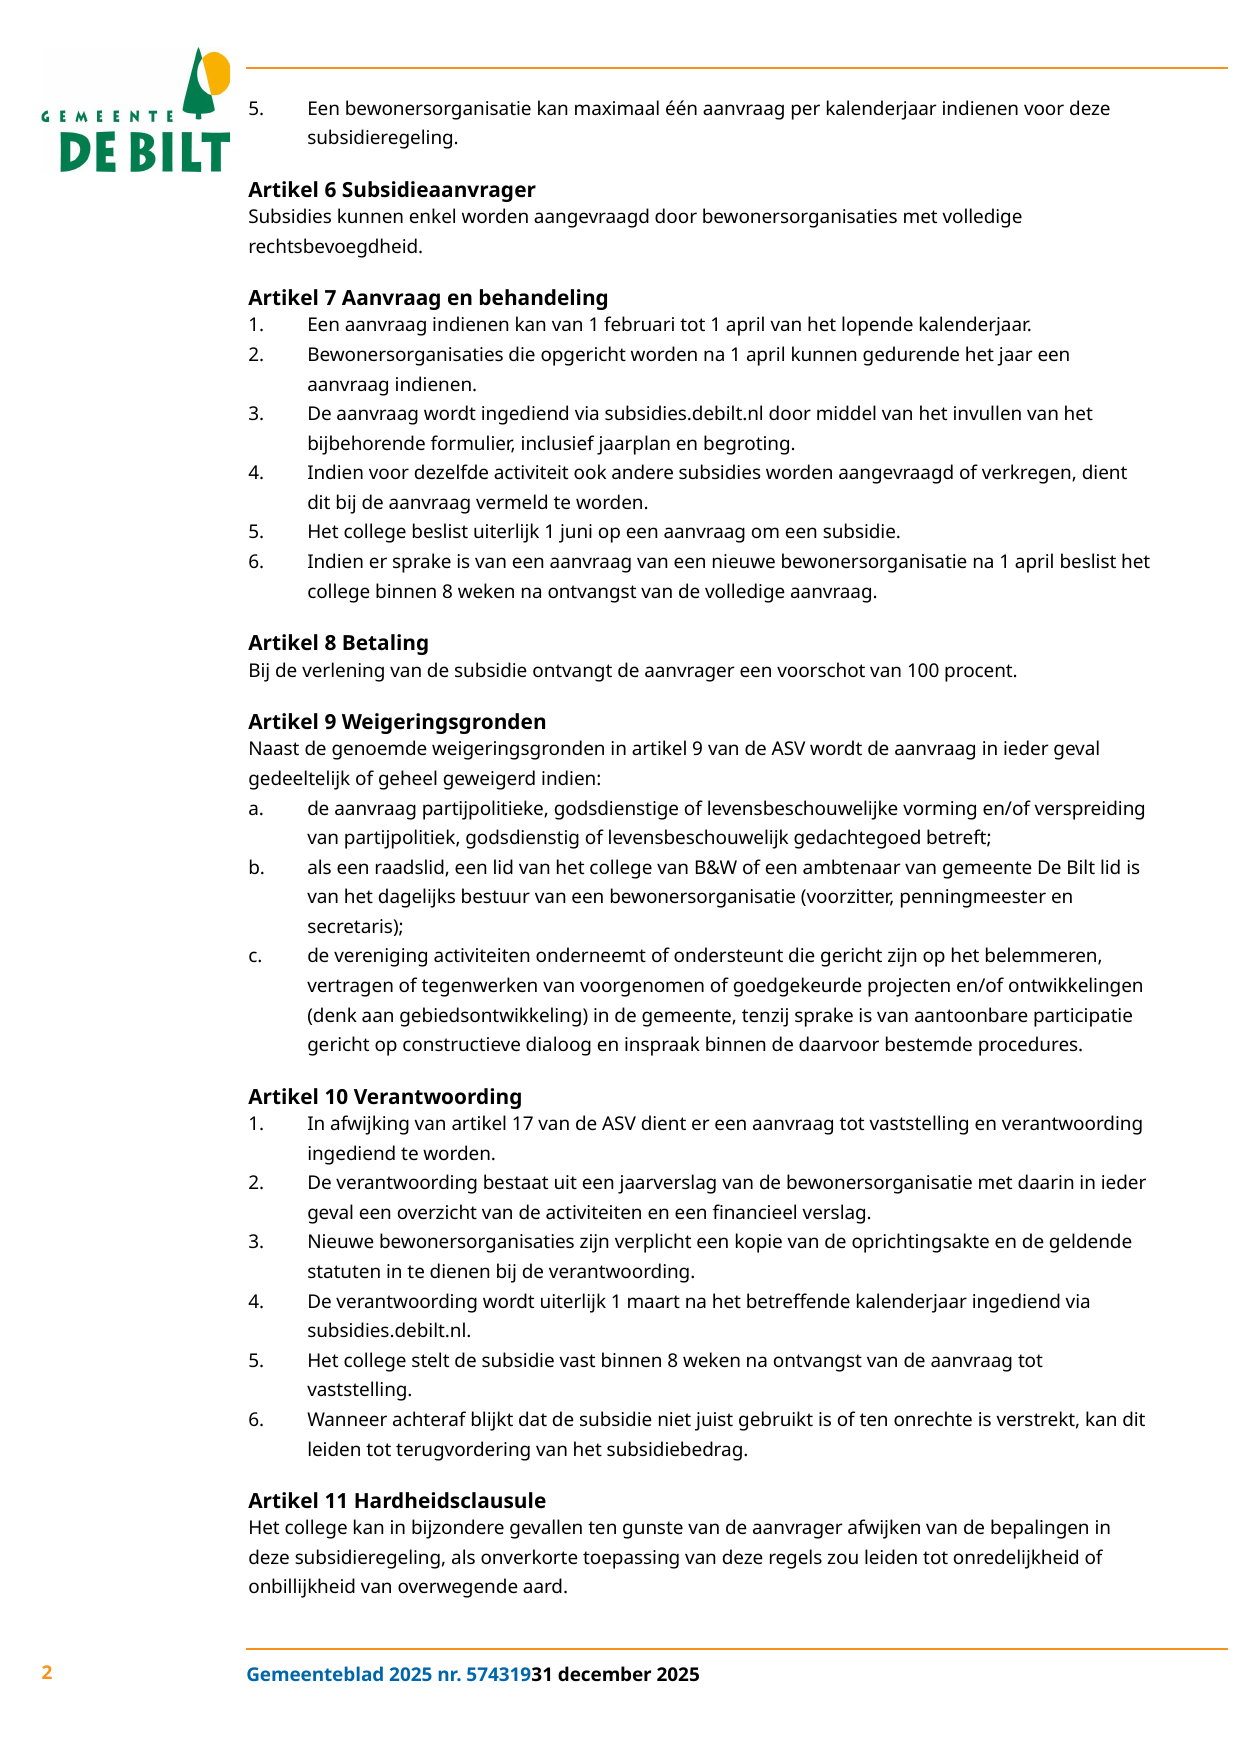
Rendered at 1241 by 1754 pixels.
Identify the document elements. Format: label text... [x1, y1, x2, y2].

text Artikel 7 Aanvraag en behandeling [248, 283, 1152, 312]
list Bewonersorganisaties die opgericht worden na 1 april kunnen gedurende het jaar een aanvraag indienen. [248, 341, 1152, 397]
text Naast de genoemde weigeringsgronden in artikel 9 van de ASV wordt de aanvraag in ieder geval gedeeltelijk of geheel geweigerd indien: [248, 736, 1152, 791]
list De verantwoording bestaat uit een jaarverslag van de bewonersorganisatie met daarin in ieder geval een overzicht van de activiteiten en een financieel verslag. [248, 1169, 1152, 1225]
list als een raadslid, een lid van het college van B&W of een ambtenaar van gemeente De Bilt lid is van het dagelijks bestuur van een bewonersorganisatie (voorzitter, penningmeester en secretaris); [248, 854, 1152, 939]
list In afwijking van artikel 17 van de ASV dient er een aanvraag tot vaststelling en verantwoording ingediend te worden. [248, 1110, 1152, 1166]
list Het college stelt de subsidie vast binnen 8 weken na ontvangst van de aanvraag tot vaststelling. [248, 1347, 1152, 1402]
text Artikel 9 Weigeringsgronden [248, 707, 1152, 736]
list Nieuwe bewonersorganisaties zijn verplicht een kopie van de oprichtingsakte en de geldende statuten in te dienen bij de verantwoording. [248, 1229, 1152, 1284]
list Wanneer achteraf blijkt dat de subsidie niet juist gebruikt is of ten onrechte is verstrekt, kan dit leiden tot terugvordering van het subsidiebedrag. [248, 1406, 1152, 1461]
picture [41, 47, 231, 172]
text Artikel 6 Subsidieaanvrager [248, 175, 1152, 203]
list de vereniging activiteiten onderneemt of ondersteunt die gericht zijn op het belemmeren, vertragen of tegenwerken van voorgenomen of goedgekeurde projecten en/of ontwikkelingen (denk aan gebiedsontwikkeling) in de gemeente, tenzij sprake is van aantoonbare participatie gericht op constructieve dialoog en inspraak binnen de daarvoor bestemde procedures. [248, 943, 1152, 1057]
text Het college kan in bijzondere gevallen ten gunste van de aanvrager afwijken van de bepalingen in deze subsidieregeling, als onverkorte toepassing van deze regels zou leiden tot onredelijkheid of onbillijkheid van overwegende aard. [248, 1514, 1152, 1599]
list Een bewonersorganisatie kan maximaal één aanvraag per kalenderjaar indienen voor deze subsidieregeling. [248, 95, 1152, 150]
list Indien voor dezelfde activiteit ook andere subsidies worden aangevraagd of verkregen, dient dit bij de aanvraag vermeld te worden. [248, 459, 1152, 515]
list De aanvraag wordt ingediend via subsidies.debilt.nl door middel van het invullen van het bijbehorende formulier, inclusief jaarplan en begroting. [248, 400, 1152, 456]
text Bij de verlening van de subsidie ontvangt de aanvrager een voorschot van 100 procent. [248, 657, 1152, 682]
text Artikel 10 Verantwoording [248, 1082, 1152, 1110]
list Een aanvraag indienen kan van 1 februari tot 1 april van het lopende kalenderjaar. [248, 312, 1152, 337]
list Het college beslist uiterlijk 1 juni op een aanvraag om een subsidie. [248, 519, 1152, 544]
list De verantwoording wordt uiterlijk 1 maart na het betreffende kalenderjaar ingediend via subsidies.debilt.nl. [248, 1288, 1152, 1343]
text Subsidies kunnen enkel worden aangevraagd door bewonersorganisaties met volledige rechtsbevoegdheid. [248, 203, 1152, 258]
text Artikel 8 Betaling [248, 628, 1152, 657]
list Indien er sprake is van een aanvraag van een nieuwe bewonersorganisatie na 1 april beslist het college binnen 8 weken na ontvangst van de volledige aanvraag. [248, 548, 1152, 604]
text Artikel 11 Hardheidsclausule [248, 1486, 1152, 1514]
list de aanvraag partijpolitieke, godsdienstige of levensbeschouwelijke vorming en/of verspreiding van partijpolitiek, godsdienstig of levensbeschouwelijk gedachtegoed betreft; [248, 795, 1152, 850]
